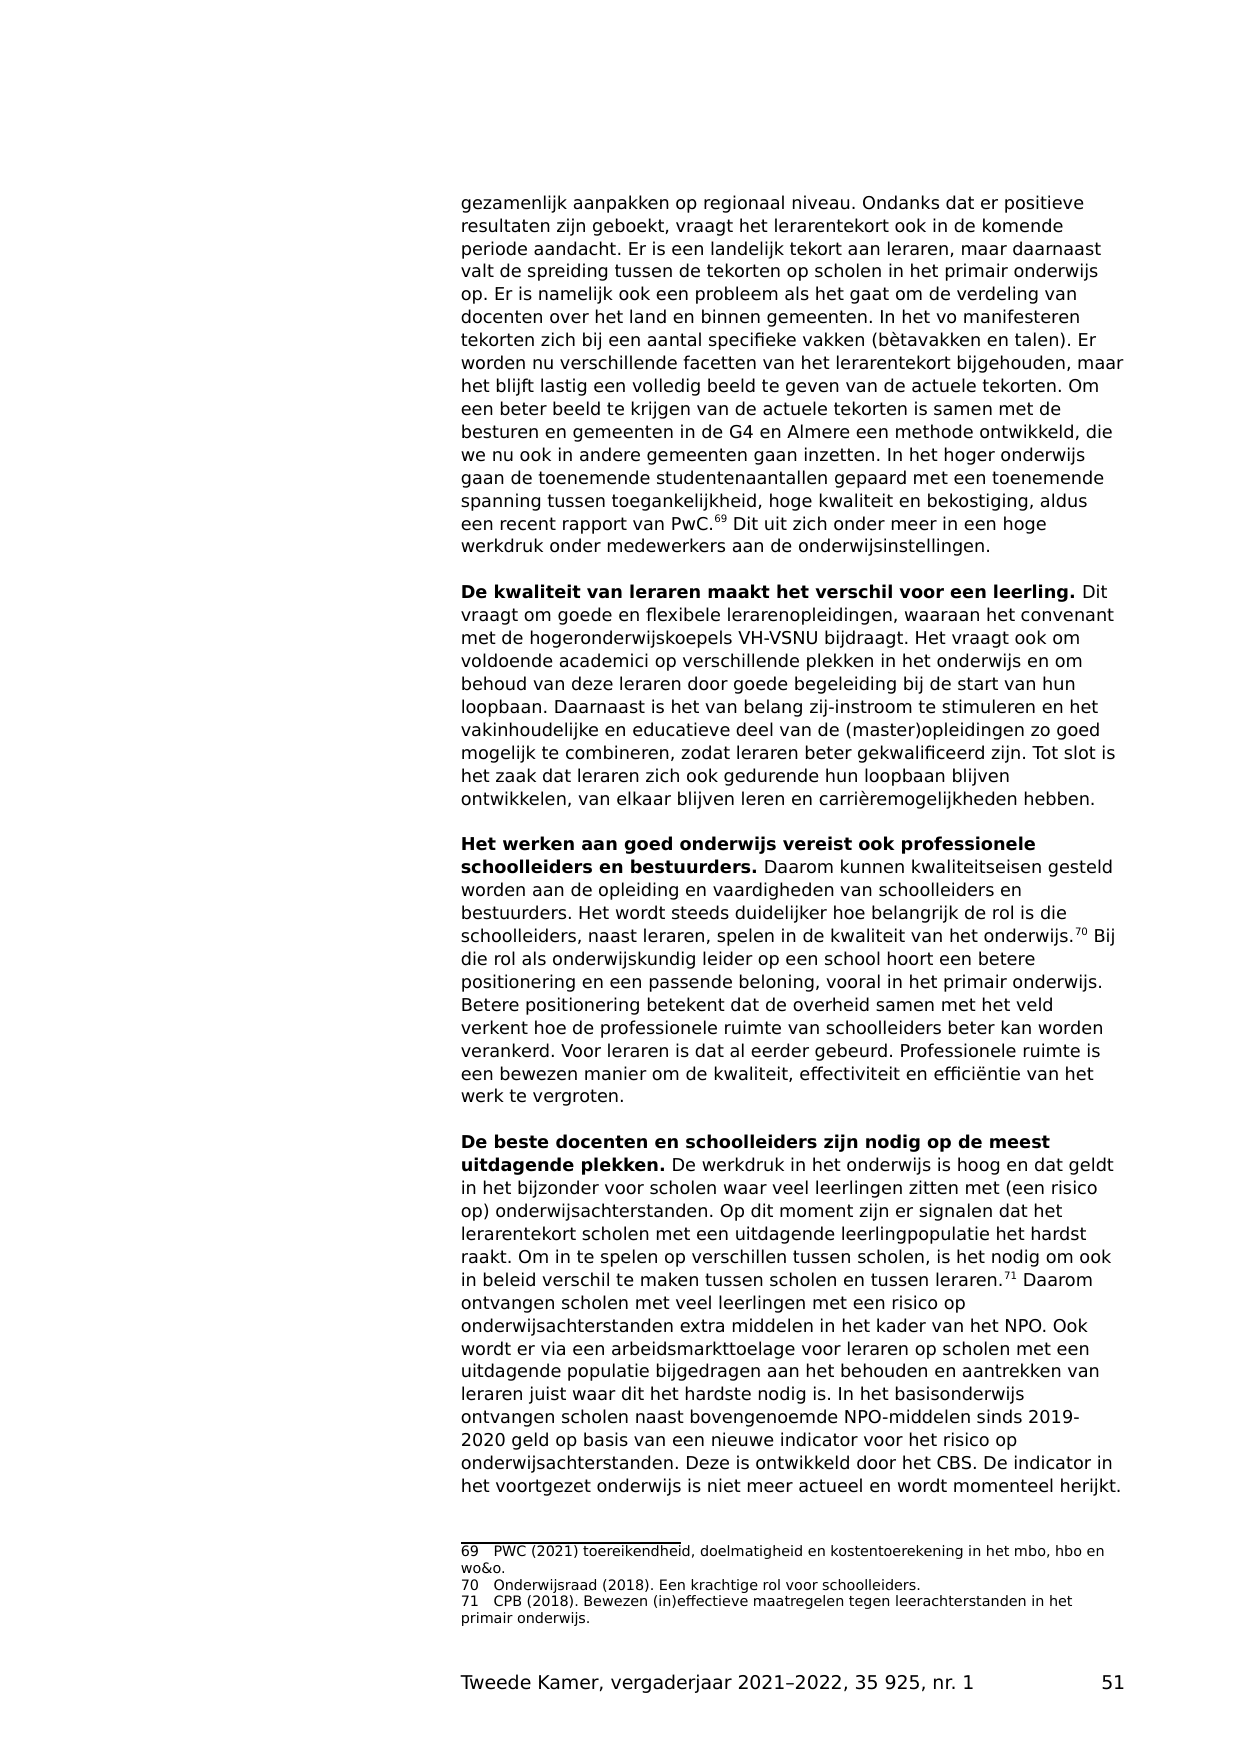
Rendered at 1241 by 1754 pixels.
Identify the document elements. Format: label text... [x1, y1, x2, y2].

text De kwaliteit van leraren maakt het verschil voor een leerling. Dit vraagt om goede en flexibele lerarenopleidingen, waaraan het convenant met de hogeronderwijskoepels VH-VSNU bijdraagt. Het vraagt ook om voldoende academici op verschillende plekken in het onderwijs en om behoud van deze leraren door goede begeleiding bij de start van hun loopbaan. Daarnaast is het van belang zij-instroom te stimuleren en het vakinhoudelijke en educatieve deel van de (master)opleidingen zo goed mogelijk te combineren, zodat leraren beter gekwalificeerd zijn. Tot slot is het zaak dat leraren zich ook gedurende hun loopbaan blijven ontwikkelen, van elkaar blijven leren en carrièremogelijkheden hebben. [461, 580, 1125, 809]
text Het werken aan goed onderwijs vereist ook professionele schoolleiders en bestuurders. Daarom kunnen kwaliteitseisen gesteld worden aan de opleiding en vaardigheden van schoolleiders en bestuurders. Het wordt steeds duidelijker hoe belangrijk de rol is die schoolleiders, naast leraren, spelen in de kwaliteit van het onderwijs. Bij die rol als onderwijskundig leider op een school hoort een betere positionering en een passende beloning, vooral in het primair onderwijs. Betere positionering betekent dat de overheid samen met het veld verkent hoe de professionele ruimte van schoolleiders beter kan worden verankerd. Voor leraren is dat al eerder gebeurd. Professionele ruimte is een bewezen manier om de kwaliteit, effectiviteit en efficiëntie van het werk te vergroten. [461, 832, 1125, 1107]
text __PWC (2021) toereikendheid, doelmatigheid en kostentoerekening in het mbo, hbo en wo&o. [461, 1543, 1125, 1577]
text __CPB (2018). Bewezen (in)effectieve maatregelen tegen leerachterstanden in het primair onderwijs. [461, 1593, 1125, 1627]
text gezamenlijk aanpakken op regionaal niveau. Ondanks dat er positieve resultaten zijn geboekt, vraagt het lerarentekort ook in de komende periode aandacht. Er is een landelijk tekort aan leraren, maar daarnaast valt de spreiding tussen de tekorten op scholen in het primair onderwijs op. Er is namelijk ook een probleem als het gaat om de verdeling van docenten over het land en binnen gemeenten. In het vo manifesteren tekorten zich bij een aantal specifieke vakken (bètavakken en talen). Er worden nu verschillende facetten van het lerarentekort bijgehouden, maar het blijft lastig een volledig beeld te geven van de actuele tekorten. Om een beter beeld te krijgen van de actuele tekorten is samen met de besturen en gemeenten in de G4 en Almere een methode ontwikkeld, die we nu ook in andere gemeenten gaan inzetten. In het hoger onderwijs gaan de toenemende studentenaantallen gepaard met een toenemende spanning tussen toegankelijkheid, hoge kwaliteit en bekostiging, aldus een recent rapport van PwC. Dit uit zich onder meer in een hoge werkdruk onder medewerkers aan de onderwijsinstellingen. [461, 191, 1125, 557]
text __Onderwijsraad (2018). Een krachtige rol voor schoolleiders. [461, 1577, 1125, 1593]
text De beste docenten en schoolleiders zijn nodig op de meest uitdagende plekken. De werkdruk in het onderwijs is hoog en dat geldt in het bijzonder voor scholen waar veel leerlingen zitten met (een risico op) onderwijsachterstanden. Op dit moment zijn er signalen dat het lerarentekort scholen met een uitdagende leerlingpopulatie het hardst raakt. Om in te spelen op verschillen tussen scholen, is het nodig om ook in beleid verschil te maken tussen scholen en tussen leraren. Daarom ontvangen scholen met veel leerlingen met een risico op onderwijsachterstanden extra middelen in het kader van het NPO. Ook wordt er via een arbeidsmarkttoelage voor leraren op scholen met een uitdagende populatie bijgedragen aan het behouden en aantrekken van leraren juist waar dit het hardste nodig is. In het basisonderwijs ontvangen scholen naast bovengenoemde NPO-middelen sinds 2019-2020 geld op basis van een nieuwe indicator voor het risico op onderwijsachterstanden. Deze is ontwikkeld door het CBS. De indicator in het voortgezet onderwijs is niet meer actueel en wordt momenteel herijkt. [461, 1130, 1125, 1497]
